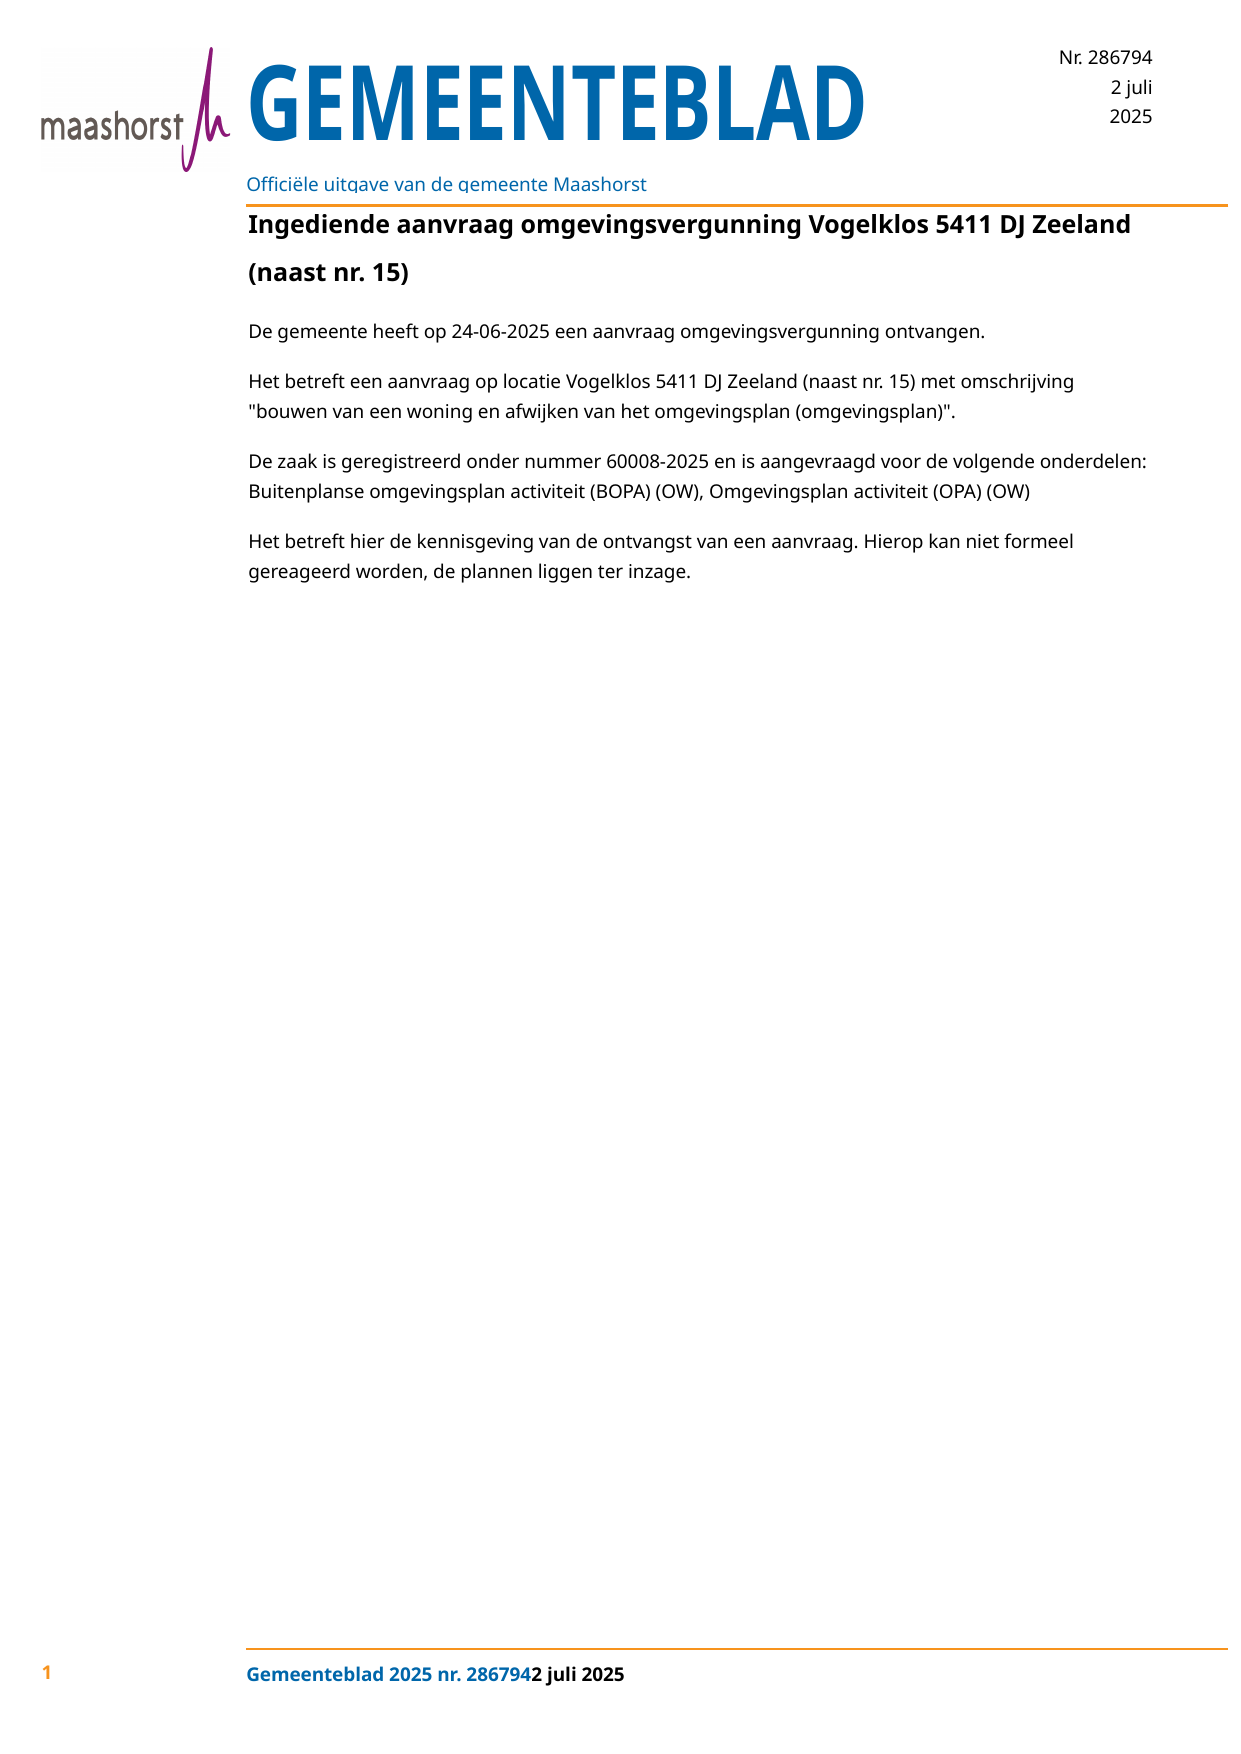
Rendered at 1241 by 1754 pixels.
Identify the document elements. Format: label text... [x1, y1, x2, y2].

picture [41, 47, 231, 172]
text De zaak is geregistreerd onder nummer 60008-2025 en is aangevraagd voor de volgende onderdelen: Buitenplanse omgevingsplan activiteit (BOPA) (OW), Omgevingsplan activiteit (OPA) (OW) [248, 448, 1152, 504]
text Ingediende aanvraag omgevingsvergunning Vogelklos 5411 DJ Zeeland (naast nr. 15) [248, 207, 1152, 288]
text Het betreft hier de kennisgeving van de ontvangst van een aanvraag. Hierop kan niet formeel gereageerd worden, de plannen liggen ter inzage. [248, 528, 1152, 584]
text Het betreft een aanvraag op locatie Vogelklos 5411 DJ Zeeland (naast nr. 15) met omschrijving "bouwen van een woning en afwijken van het omgevingsplan (omgevingsplan)". [248, 368, 1152, 424]
text De gemeente heeft op 24-06-2025 een aanvraag omgevingsvergunning ontvangen. [248, 318, 1152, 344]
